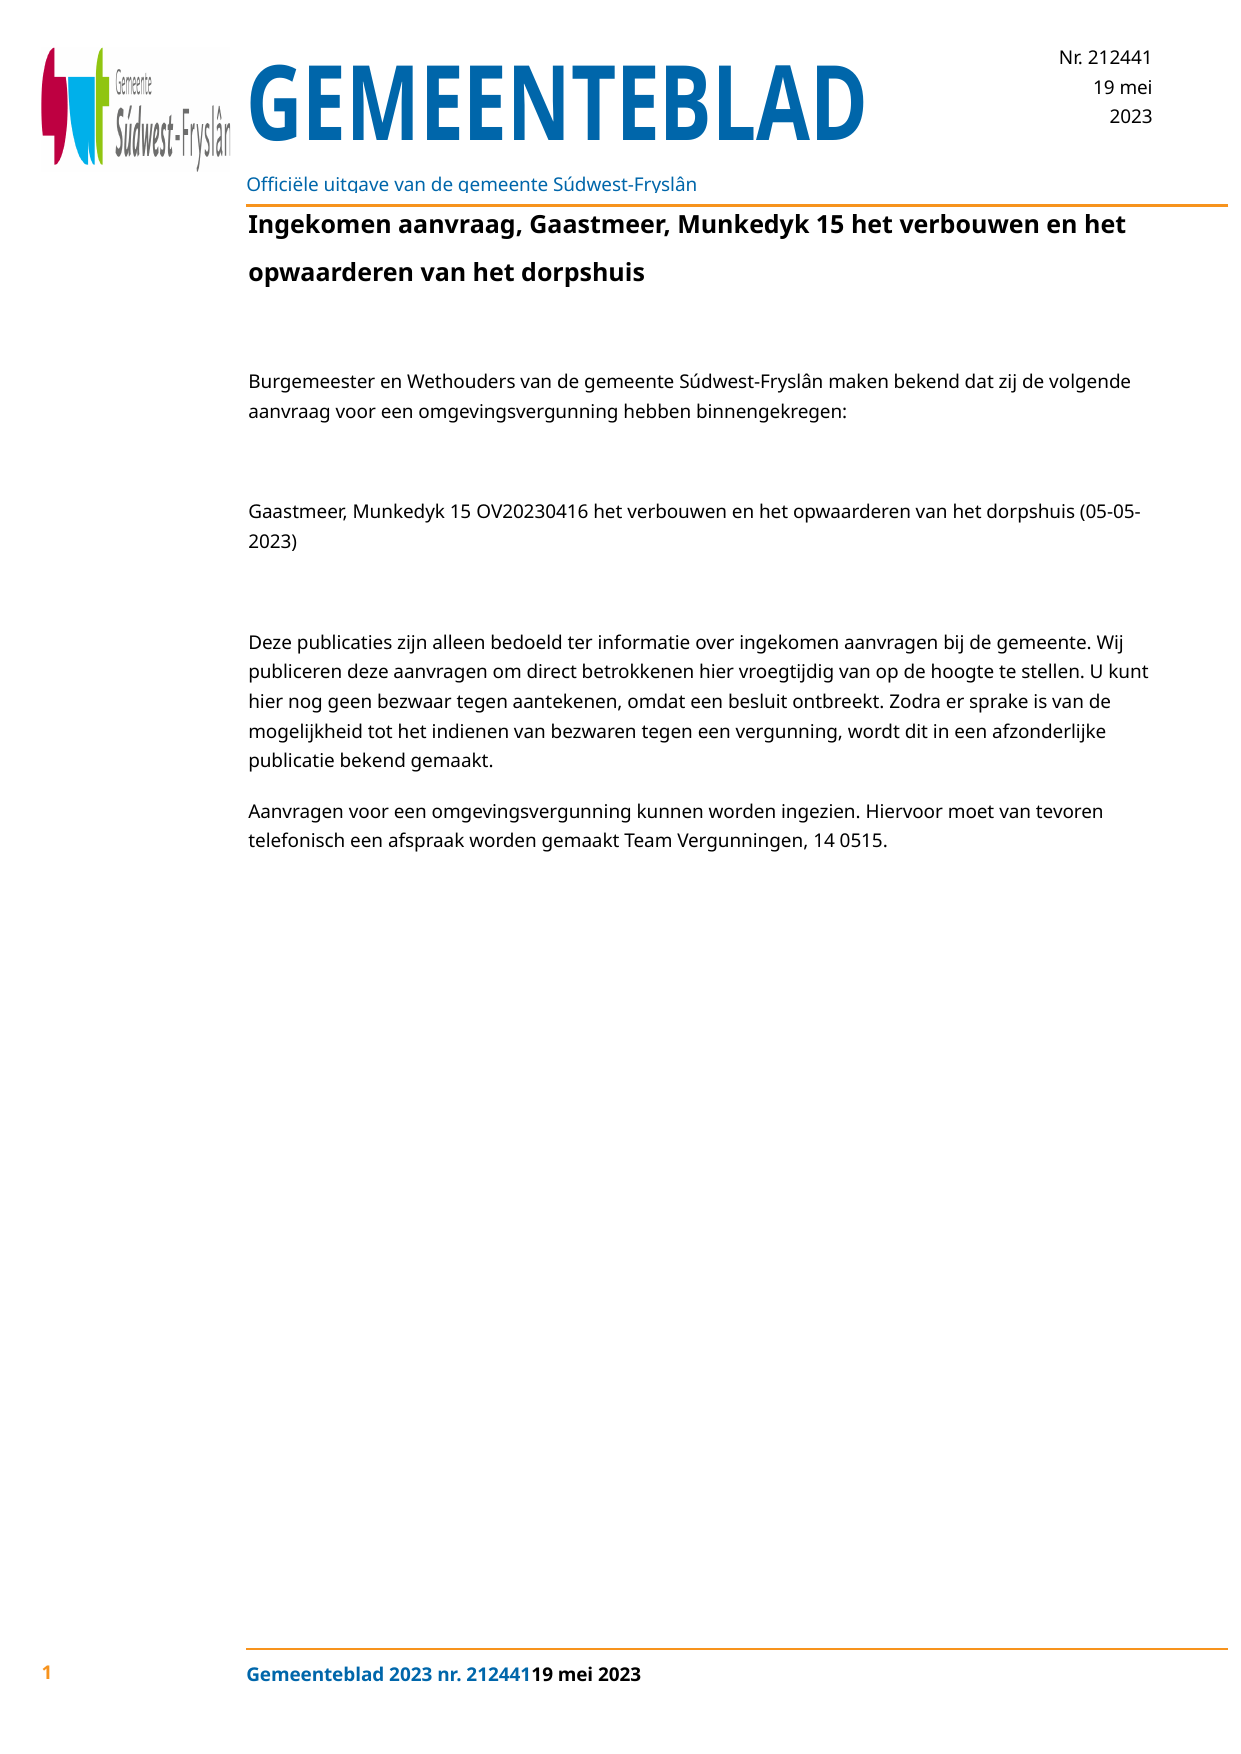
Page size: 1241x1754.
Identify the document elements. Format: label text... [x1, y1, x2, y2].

text Aanvragen voor een omgevingsvergunning kunnen worden ingezien. Hiervoor moet van tevoren telefonisch een afspraak worden gemaakt Team Vergunningen, 14 0515. [248, 798, 1152, 853]
text Deze publicaties zijn alleen bedoeld ter informatie over ingekomen aanvragen bij de gemeente. Wij publiceren deze aanvragen om direct betrokkenen hier vroegtijdig van op de hoogte te stellen. U kunt hier nog geen bezwaar tegen aantekenen, omdat een besluit ontbreekt. Zodra er sprake is van de mogelijkheid tot het indienen van bezwaren tegen een vergunning, wordt dit in een afzonderlijke publicatie bekend gemaakt. [248, 629, 1152, 773]
text Gaastmeer, Munkedyk 15 OV20230416 het verbouwen en het opwaarderen van het dorpshuis (05-05-2023) [248, 499, 1152, 554]
picture [41, 47, 231, 172]
text Burgemeester en Wethouders van de gemeente Súdwest-Fryslân maken bekend dat zij de volgende aanvraag voor een omgevingsvergunning hebben binnengekregen: [248, 368, 1152, 424]
text Ingekomen aanvraag, Gaastmeer, Munkedyk 15 het verbouwen en het opwaarderen van het dorpshuis [248, 207, 1152, 288]
